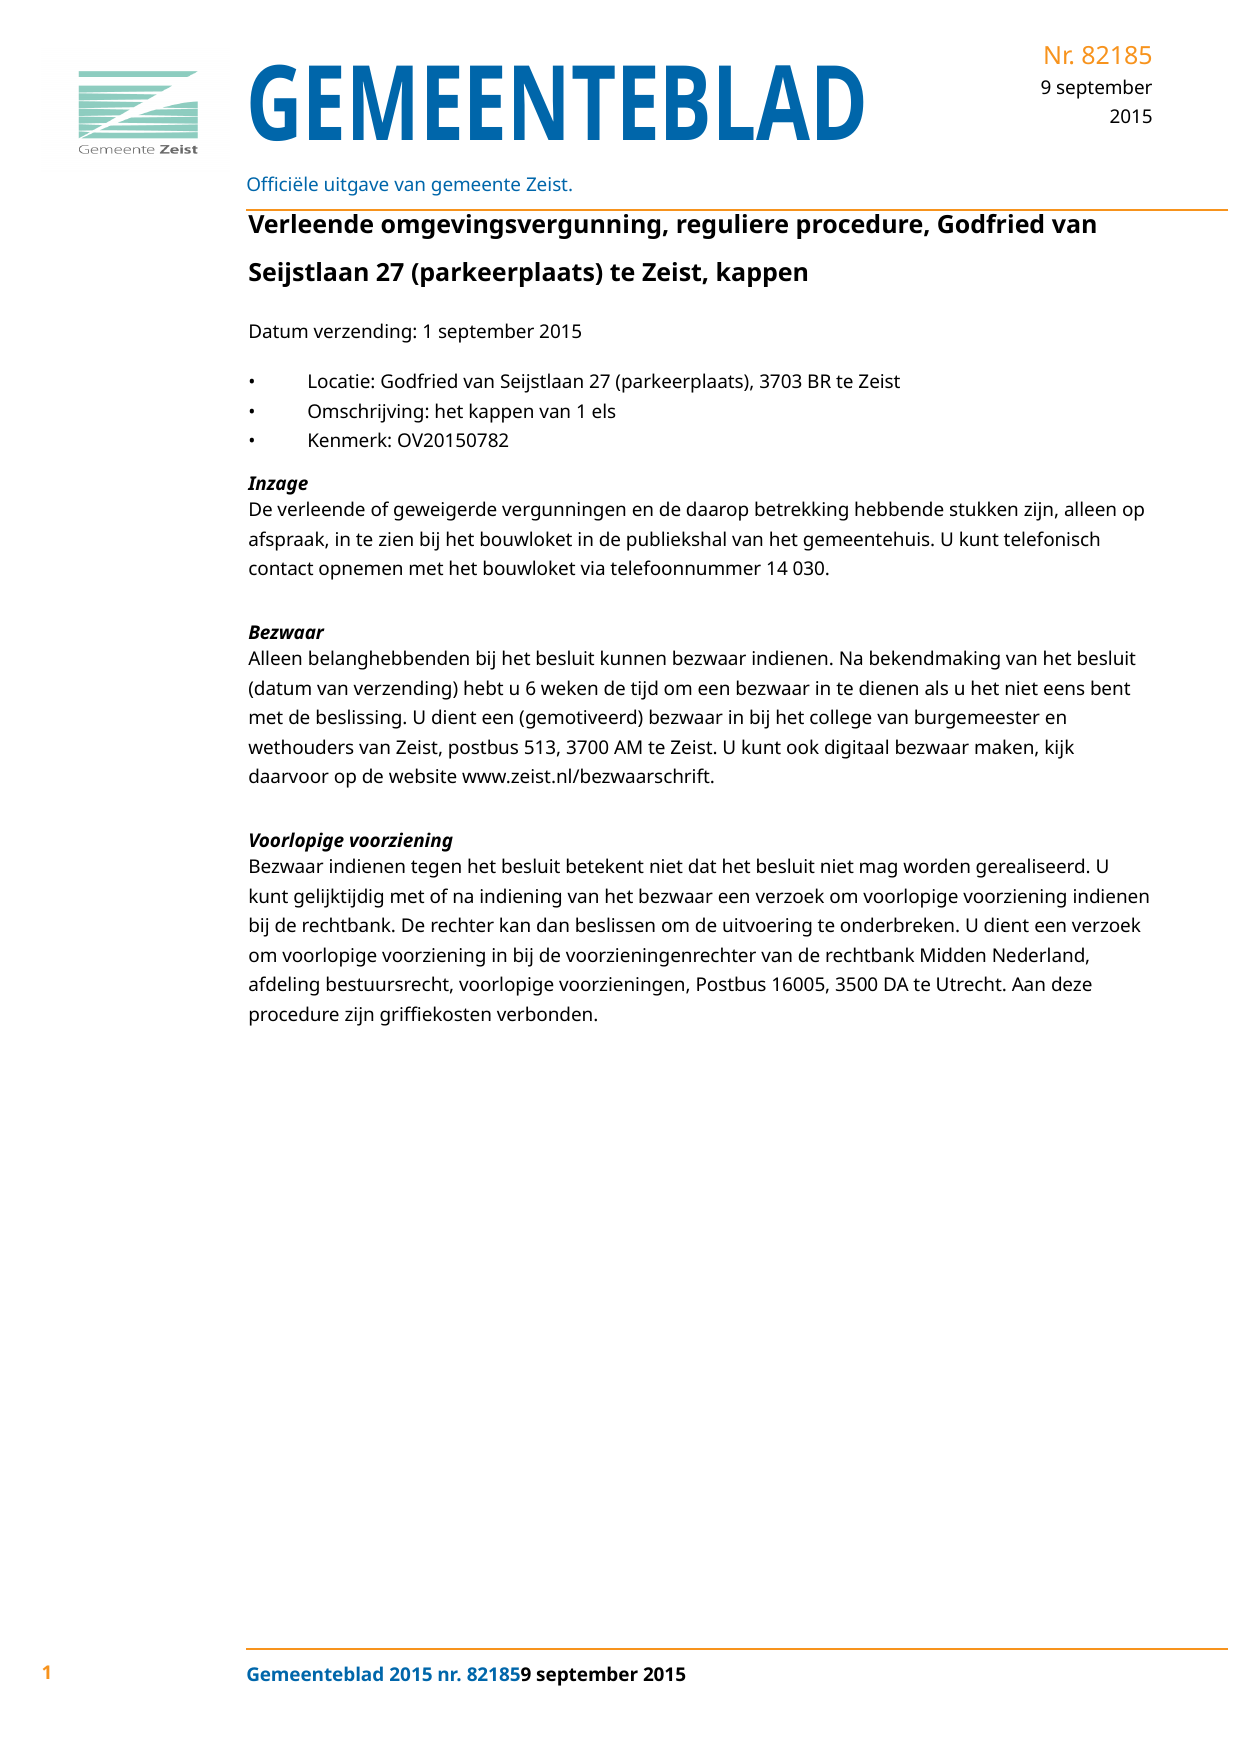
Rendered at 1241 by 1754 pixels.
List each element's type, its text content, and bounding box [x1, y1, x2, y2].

picture [41, 47, 231, 172]
text Bezwaar [248, 619, 1152, 645]
text Alleen belanghebbenden bij het besluit kunnen bezwaar indienen. Na bekendmaking van het besluit (datum van verzending) hebt u 6 weken de tijd om een bezwaar in te dienen als u het niet eens bent met de beslissing. U dient een (gemotiveerd) bezwaar in bij het college van burgemeester en wethouders van Zeist, postbus 513, 3700 AM te Zeist. U kunt ook digitaal bezwaar maken, kijk daarvoor op de website www.zeist.nl/bezwaarschrift. [248, 645, 1152, 789]
text Inzage [248, 471, 1152, 496]
list Locatie: Godfried van Seijstlaan 27 (parkeerplaats), 3703 BR te Zeist [248, 368, 1152, 394]
list Kenmerk: OV20150782 [248, 427, 1152, 453]
text Verleende omgevingsvergunning, reguliere procedure, Godfried van Seijstlaan 27 (parkeerplaats) te Zeist, kappen [248, 211, 1152, 288]
text Bezwaar indienen tegen het besluit betekent niet dat het besluit niet mag worden gerealiseerd. U kunt gelijktijdig met of na indiening van het bezwaar een verzoek om voorlopige voorziening indienen bij de rechtbank. De rechter kan dan beslissen om de uitvoering te onderbreken. U dient een verzoek om voorlopige voorziening in bij de voorzieningenrechter van de rechtbank Midden Nederland, afdeling bestuursrecht, voorlopige voorzieningen, Postbus 16005, 3500 DA te Utrecht. Aan deze procedure zijn griffiekosten verbonden. [248, 853, 1152, 1027]
list Omschrijving: het kappen van 1 els [248, 398, 1152, 424]
text Datum verzending: 1 september 2015 [248, 318, 1152, 344]
text Voorlopige voorziening [248, 827, 1152, 853]
text De verleende of geweigerde vergunningen en de daarop betrekking hebbende stukken zijn, alleen op afspraak, in te zien bij het bouwloket in de publiekshal van het gemeentehuis. U kunt telefonisch contact opnemen met het bouwloket via telefoonnummer 14 030. [248, 496, 1152, 581]
